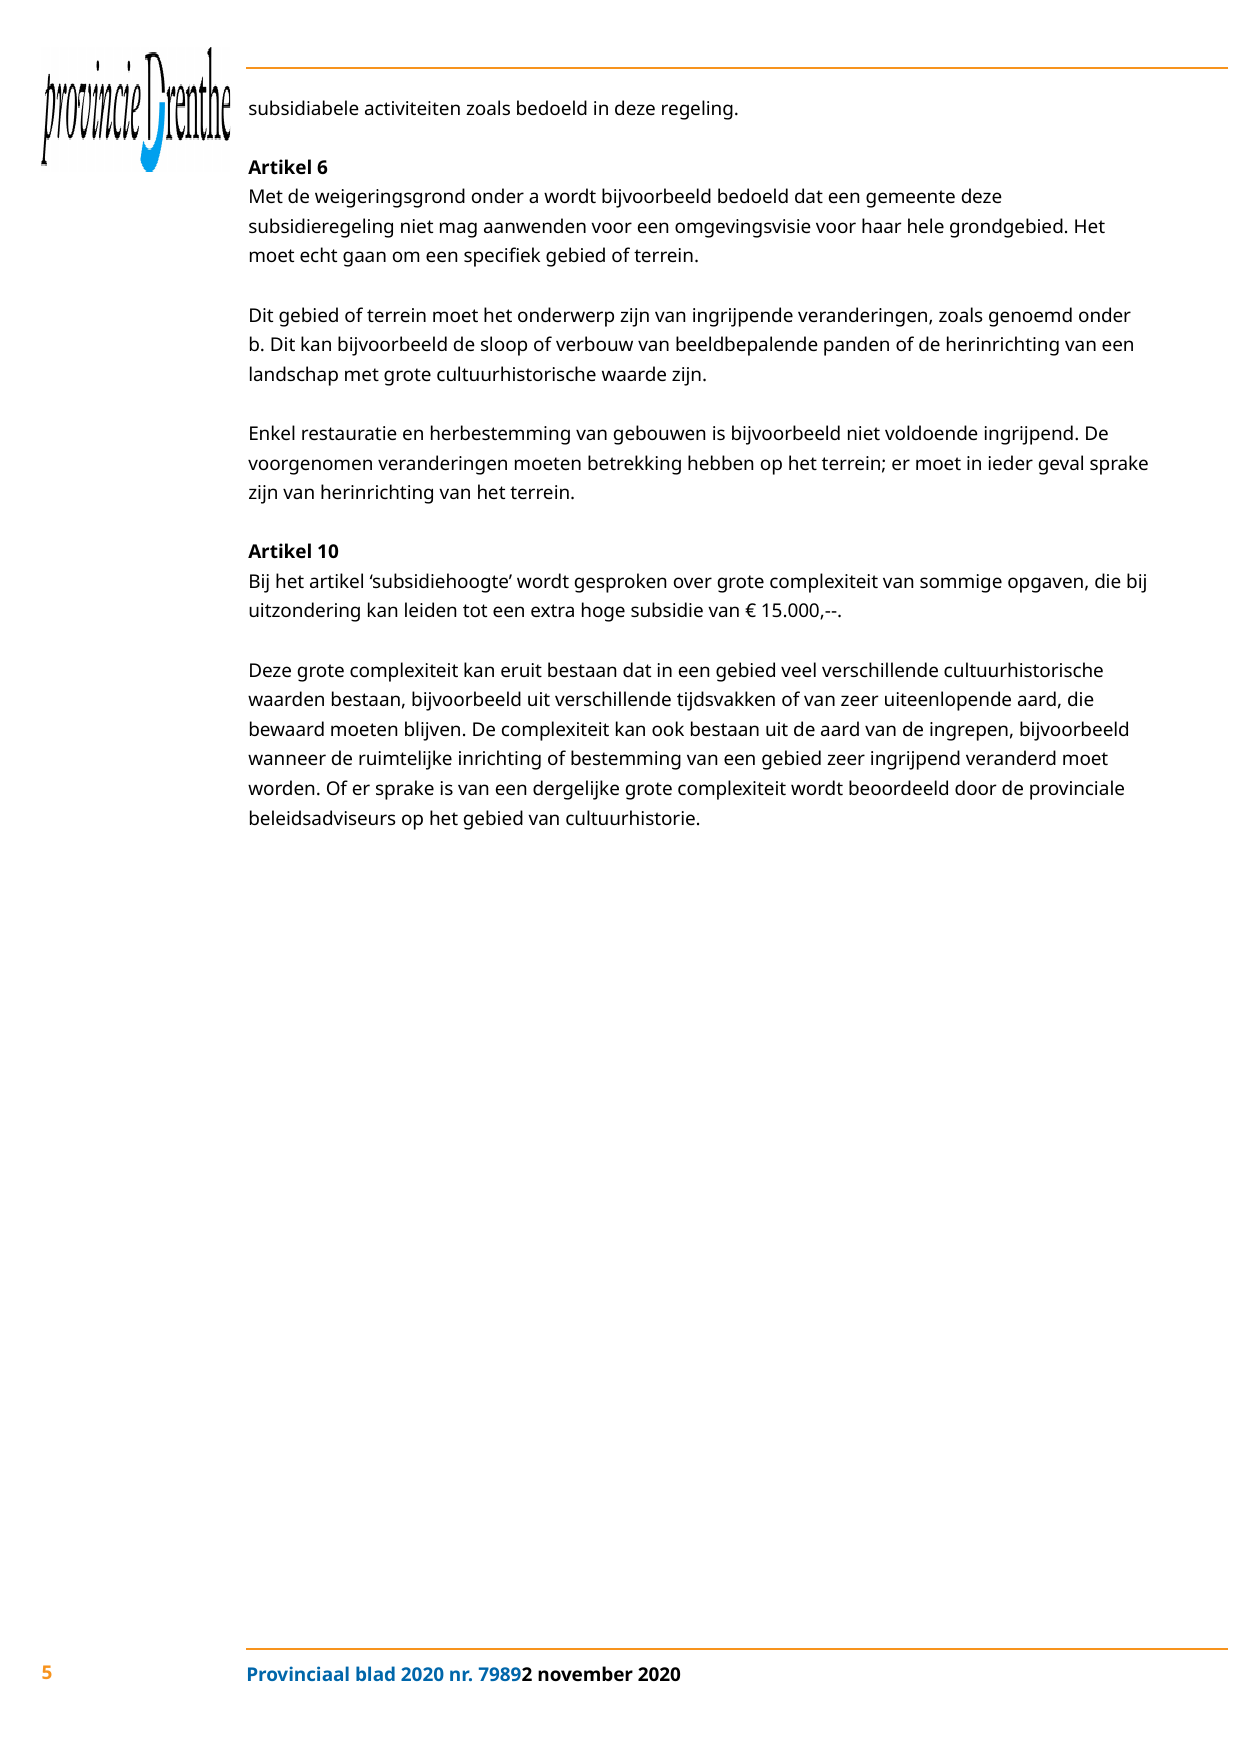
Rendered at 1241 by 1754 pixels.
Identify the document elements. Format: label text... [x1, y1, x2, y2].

text Artikel 10 [248, 538, 1152, 564]
text Artikel 6 [248, 154, 1152, 180]
picture [41, 47, 231, 172]
text Deze grote complexiteit kan eruit bestaan dat in een gebied veel verschillende cultuurhistorische waarden bestaan, bijvoorbeeld uit verschillende tijdsvakken of van zeer uiteenlopende aard, die bewaard moeten blijven. De complexiteit kan ook bestaan uit de aard van de ingrepen, bijvoorbeeld wanneer de ruimtelijke inrichting of bestemming van een gebied zeer ingrijpend veranderd moet worden. Of er sprake is van een dergelijke grote complexiteit wordt beoordeeld door de provinciale beleidsadviseurs op het gebied van cultuurhistorie. [248, 657, 1152, 831]
text subsidiabele activiteiten zoals bedoeld in deze regeling. [248, 95, 1152, 121]
text Bij het artikel ‘subsidiehoogte’ wordt gesproken over grote complexiteit van sommige opgaven, die bij uitzondering kan leiden tot een extra hoge subsidie van € 15.000,--. [248, 568, 1152, 623]
text Enkel restauratie en herbestemming van gebouwen is bijvoorbeeld niet voldoende ingrijpend. De voorgenomen veranderingen moeten betrekking hebben op het terrein; er moet in ieder geval sprake zijn van herinrichting van het terrein. [248, 420, 1152, 505]
text Dit gebied of terrein moet het onderwerp zijn van ingrijpende veranderingen, zoals genoemd onder b. Dit kan bijvoorbeeld de sloop of verbouw van beeldbepalende panden of de herinrichting van een landschap met grote cultuurhistorische waarde zijn. [248, 302, 1152, 387]
text Met de weigeringsgrond onder a wordt bijvoorbeeld bedoeld dat een gemeente deze subsidieregeling niet mag aanwenden voor een omgevingsvisie voor haar hele grondgebied. Het moet echt gaan om een specifiek gebied of terrein. [248, 183, 1152, 268]
